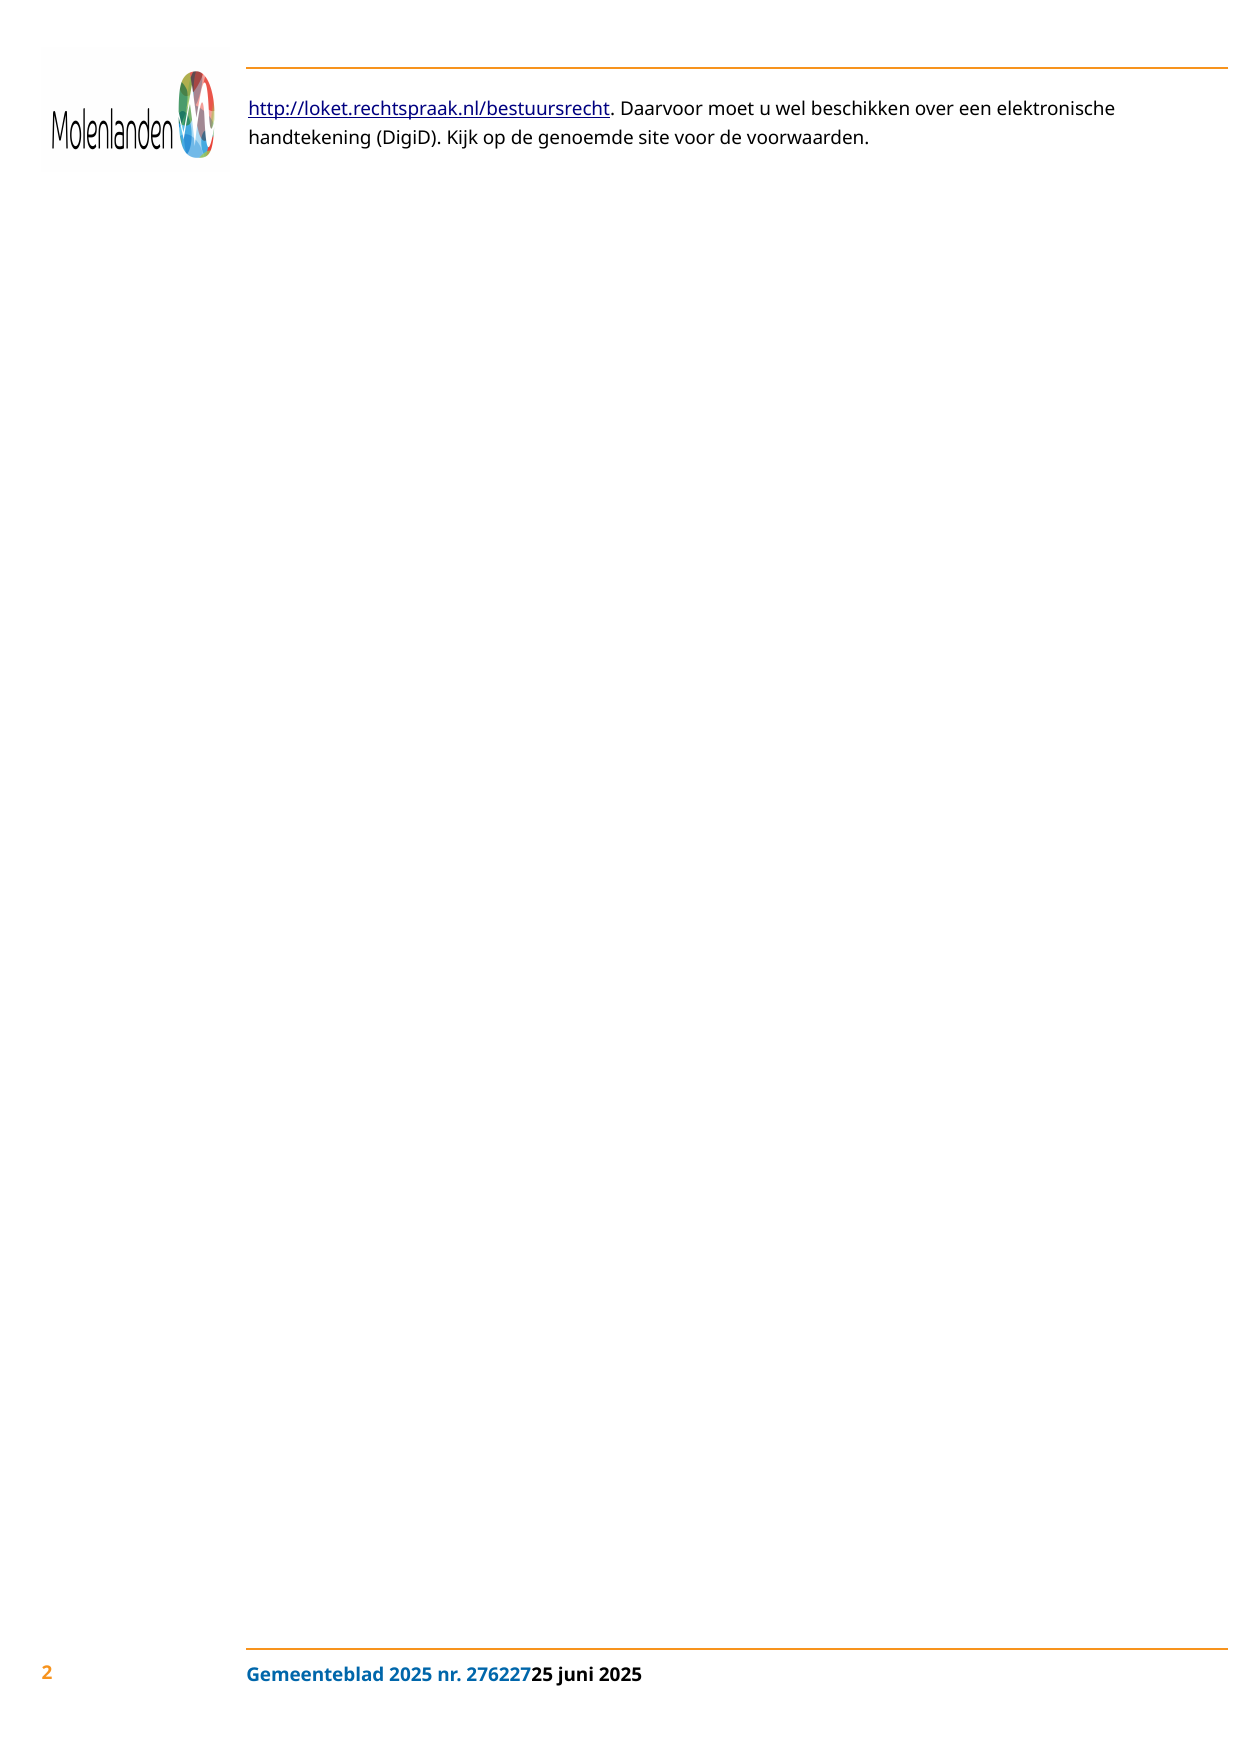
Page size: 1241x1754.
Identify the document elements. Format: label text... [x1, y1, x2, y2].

text http://loket.rechtspraak.nl/bestuursrecht. Daarvoor moet u wel beschikken over een elektronische handtekening (DigiD). Kijk op de genoemde site voor de voorwaarden. [248, 95, 1152, 150]
picture [41, 47, 231, 172]
